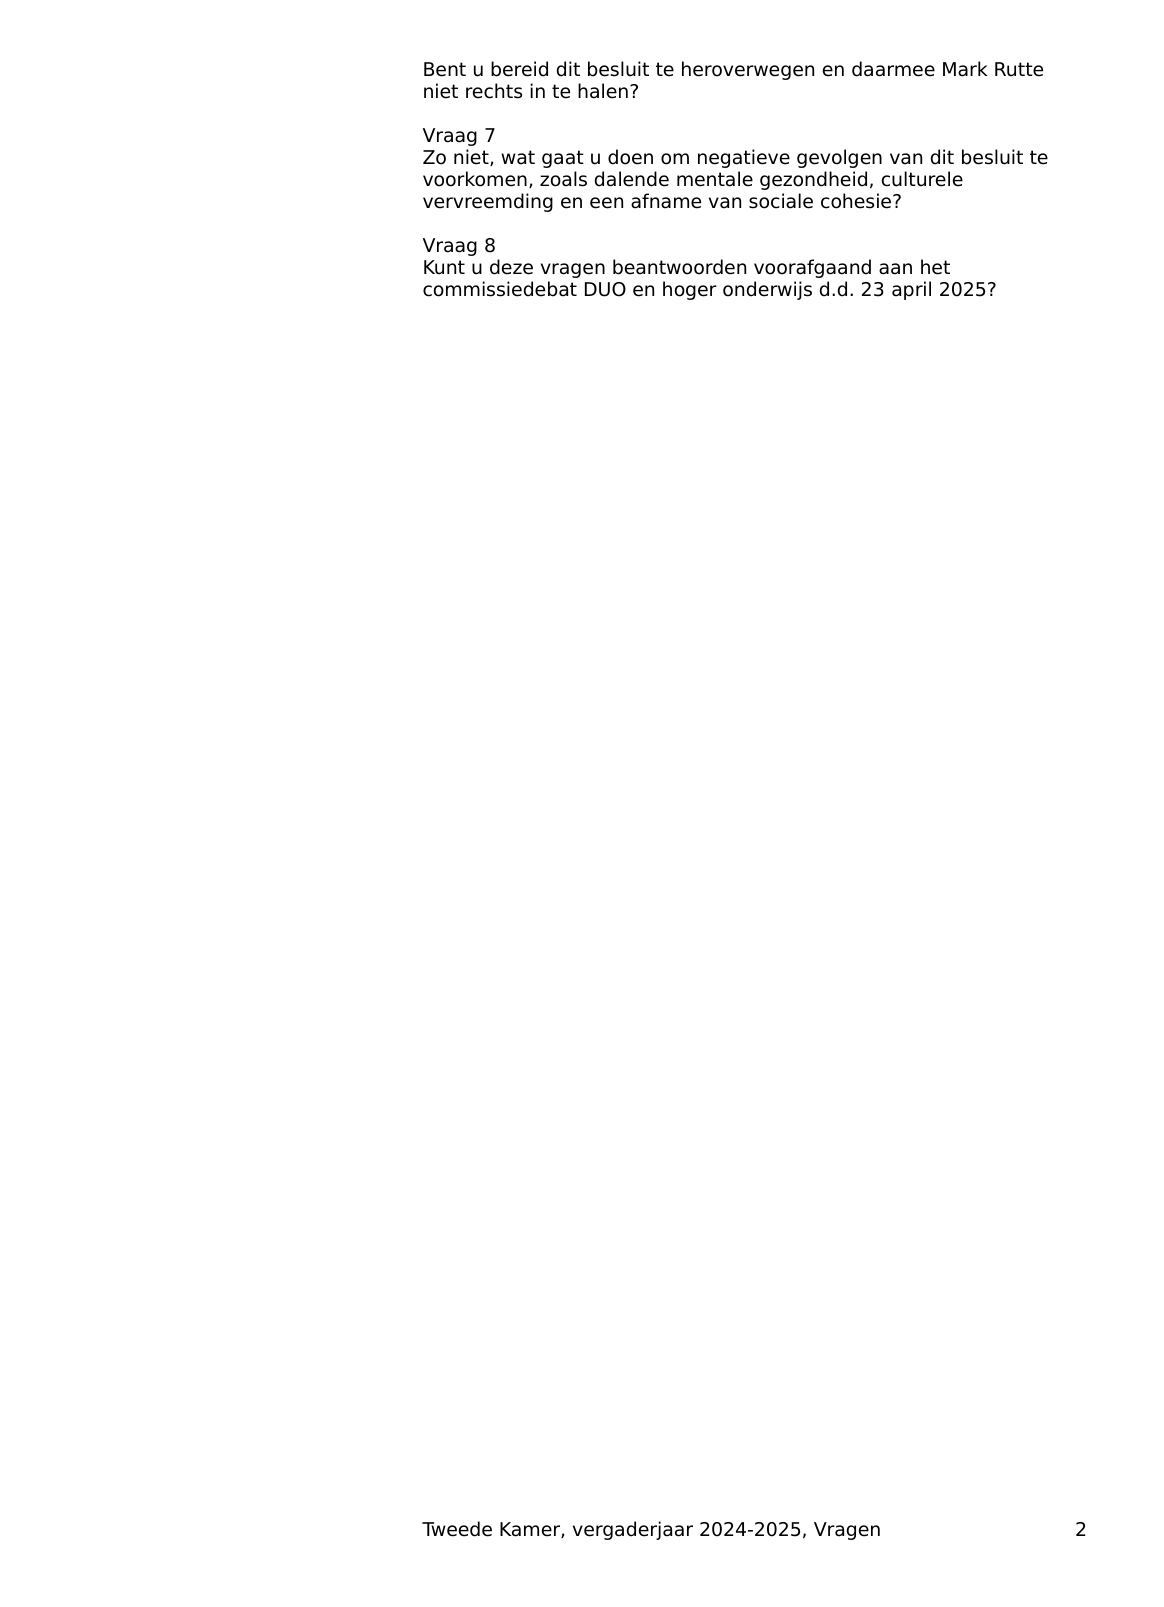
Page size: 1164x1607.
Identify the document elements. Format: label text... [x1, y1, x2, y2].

text Vraag 8 [422, 235, 1087, 257]
text Zo niet, wat gaat u doen om negatieve gevolgen van dit besluit te voorkomen, zoals dalende mentale gezondheid, culturele vervreemding en een afname van sociale cohesie? [422, 147, 1087, 213]
text Kunt u deze vragen beantwoorden voorafgaand aan het commissiedebat DUO en hoger onderwijs d.d. 23 april 2025? [422, 257, 1087, 301]
text Vraag 7 [422, 125, 1087, 147]
text Bent u bereid dit besluit te heroverwegen en daarmee Mark Rutte niet rechts in te halen? [422, 59, 1087, 103]
